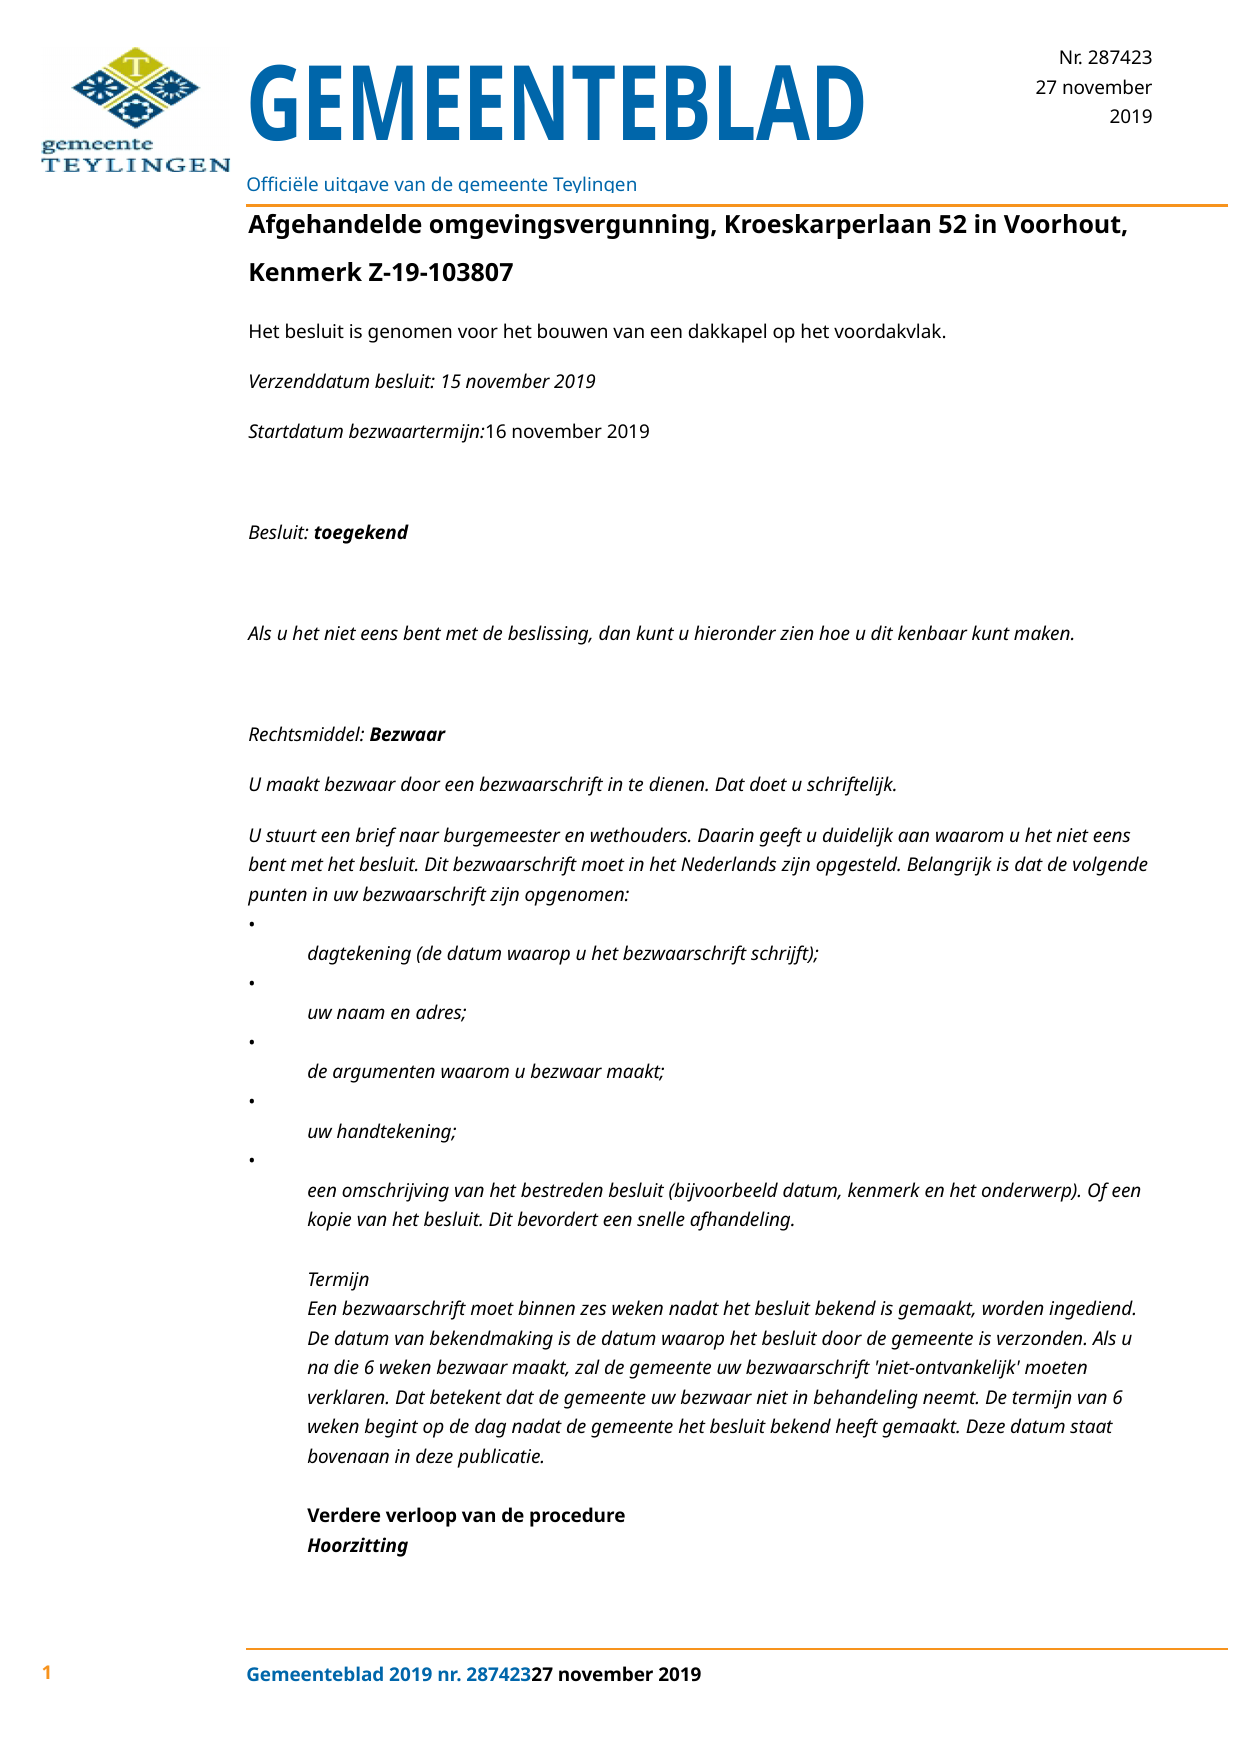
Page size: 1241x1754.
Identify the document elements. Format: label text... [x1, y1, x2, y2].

list dagtekening (de datum waarop u het bezwaarschrift schrijft); [248, 940, 1152, 966]
text Als u het niet eens bent met de beslissing, dan kunt u hieronder zien hoe u dit kenbaar kunt maken. [248, 620, 1152, 646]
list Termijn [248, 1266, 1152, 1292]
text Afgehandelde omgevingsvergunning, Kroeskarperlaan 52 in Voorhout, Kenmerk Z-19-103807 [248, 207, 1152, 288]
text Verzenddatum besluit: 15 november 2019 [248, 368, 1152, 394]
list een omschrijving van het bestreden besluit (bijvoorbeeld datum, kenmerk en het onderwerp). Of een kopie van het besluit. Dit bevordert een snelle afhandeling. [248, 1177, 1152, 1232]
list de argumenten waarom u bezwaar maakt; [248, 1059, 1152, 1084]
text Startdatum bezwaartermijn:16 november 2019 [248, 419, 1152, 444]
text Rechtsmiddel: Bezwaar [248, 721, 1152, 747]
text U maakt bezwaar door een bezwaarschrift in te dienen. Dat doet u schriftelijk. [248, 772, 1152, 797]
picture [41, 47, 231, 172]
list Een bezwaarschrift moet binnen zes weken nadat het besluit bekend is gemaakt, worden ingediend. De datum van bekendmaking is de datum waarop het besluit door de gemeente is verzonden. Als u na die 6 weken bezwaar maakt, zal de gemeente uw bezwaarschrift 'niet-ontvankelijk' moeten verklaren. Dat betekent dat de gemeente uw bezwaar niet in behandeling neemt. De termijn van 6 weken begint op de dag nadat de gemeente het besluit bekend heeft gemaakt. Deze datum staat bovenaan in deze publicatie. [248, 1295, 1152, 1469]
list uw handtekening; [248, 1118, 1152, 1144]
list Verdere verloop van de procedure [248, 1502, 1152, 1528]
text U stuurt een brief naar burgemeester en wethouders. Daarin geeft u duidelijk aan waarom u het niet eens bent met het besluit. Dit bezwaarschrift moet in het Nederlands zijn opgesteld. Belangrijk is dat de volgende punten in uw bezwaarschrift zijn opgenomen: [248, 822, 1152, 907]
list Hoorzitting [248, 1532, 1152, 1558]
text Het besluit is genomen voor het bouwen van een dakkapel op het voordakvlak. [248, 318, 1152, 344]
list uw naam en adres; [248, 999, 1152, 1025]
text Besluit: toegekend [248, 519, 1152, 545]
